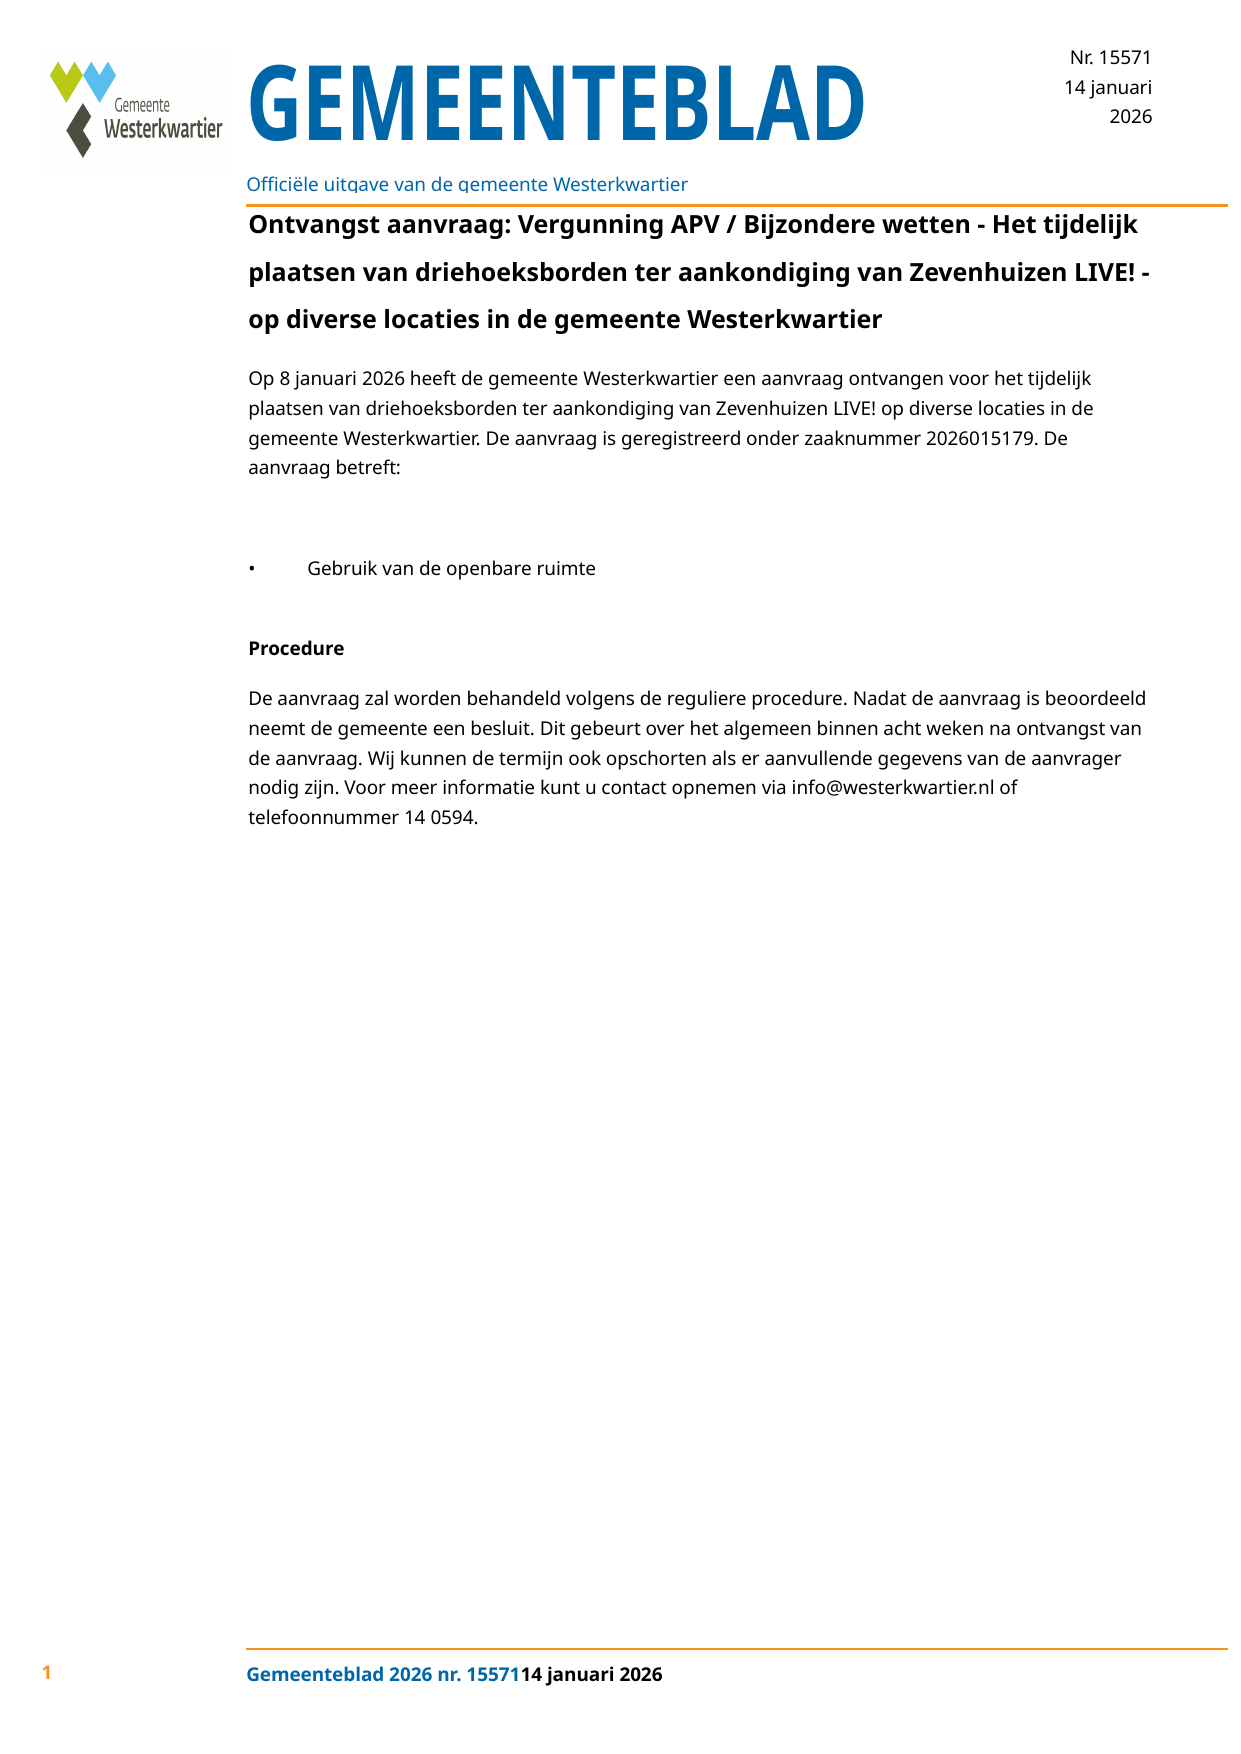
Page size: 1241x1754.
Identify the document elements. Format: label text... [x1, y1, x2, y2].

text De aanvraag zal worden behandeld volgens de reguliere procedure. Nadat de aanvraag is beoordeeld neemt de gemeente een besluit. Dit gebeurt over het algemeen binnen acht weken na ontvangst van de aanvraag. Wij kunnen de termijn ook opschorten als er aanvullende gegevens van de aanvrager nodig zijn. Voor meer informatie kunt u contact opnemen via info@westerkwartier.nl of telefoonnummer 14 0594. [248, 686, 1152, 829]
text Op 8 januari 2026 heeft de gemeente Westerkwartier een aanvraag ontvangen voor het tijdelijk plaatsen van driehoeksborden ter aankondiging van Zevenhuizen LIVE! op diverse locaties in de gemeente Westerkwartier. De aanvraag is geregistreerd onder zaaknummer 2026015179. De aanvraag betreft: [248, 366, 1152, 480]
picture [41, 47, 231, 172]
text Ontvangst aanvraag: Vergunning APV / Bijzondere wetten - Het tijdelijk plaatsen van driehoeksborden ter aankondiging van Zevenhuizen LIVE! - op diverse locaties in de gemeente Westerkwartier [248, 207, 1152, 336]
list Gebruik van de openbare ruimte [248, 555, 1152, 581]
text Procedure [248, 635, 1152, 661]
